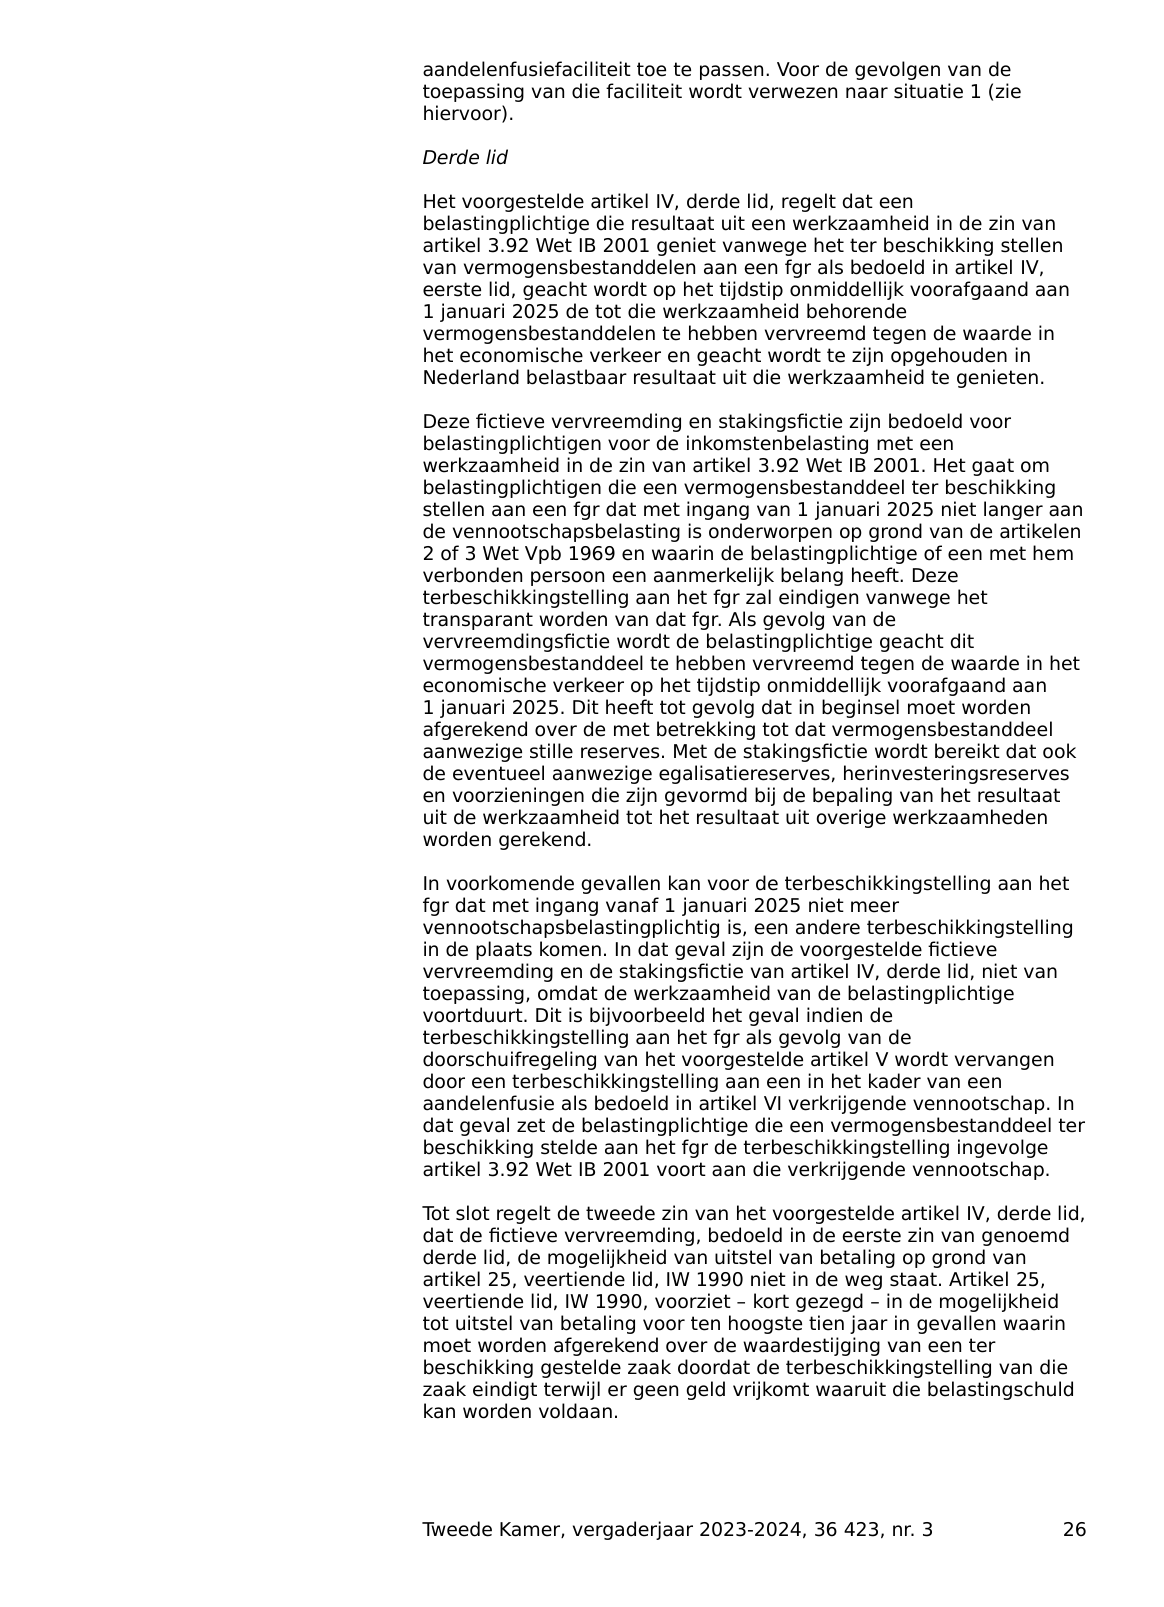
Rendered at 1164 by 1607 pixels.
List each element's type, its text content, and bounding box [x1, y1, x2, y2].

text Het voorgestelde artikel IV, derde lid, regelt dat een belastingplichtige die resultaat uit een werkzaamheid in de zin van artikel 3.92 Wet IB 2001 geniet vanwege het ter beschikking stellen van vermogensbestanddelen aan een fgr als bedoeld in artikel IV, eerste lid, geacht wordt op het tijdstip onmiddellijk voorafgaand aan 1 januari 2025 de tot die werkzaamheid behorende vermogensbestanddelen te hebben vervreemd tegen de waarde in het economische verkeer en geacht wordt te zijn opgehouden in Nederland belastbaar resultaat uit die werkzaamheid te genieten. [422, 191, 1087, 389]
text Tot slot regelt de tweede zin van het voorgestelde artikel IV, derde lid, dat de fictieve vervreemding, bedoeld in de eerste zin van genoemd derde lid, de mogelijkheid van uitstel van betaling op grond van artikel 25, veertiende lid, IW 1990 niet in de weg staat. Artikel 25, veertiende lid, IW 1990, voorziet – kort gezegd – in de mogelijkheid tot uitstel van betaling voor ten hoogste tien jaar in gevallen waarin moet worden afgerekend over de waardestijging van een ter beschikking gestelde zaak doordat de terbeschikkingstelling van die zaak eindigt terwijl er geen geld vrijkomt waaruit die belastingschuld kan worden voldaan. [422, 1203, 1087, 1423]
text In voorkomende gevallen kan voor de terbeschikkingstelling aan het fgr dat met ingang vanaf 1 januari 2025 niet meer vennootschapsbelastingplichtig is, een andere terbeschikkingstelling in de plaats komen. In dat geval zijn de voorgestelde fictieve vervreemding en de stakingsfictie van artikel IV, derde lid, niet van toepassing, omdat de werkzaamheid van de belastingplichtige voortduurt. Dit is bijvoorbeeld het geval indien de terbeschikkingstelling aan het fgr als gevolg van de doorschuifregeling van het voorgestelde artikel V wordt vervangen door een terbeschikkingstelling aan een in het kader van een aandelenfusie als bedoeld in artikel VI verkrijgende vennootschap. In dat geval zet de belastingplichtige die een vermogensbestanddeel ter beschikking stelde aan het fgr de terbeschikkingstelling ingevolge artikel 3.92 Wet IB 2001 voort aan die verkrijgende vennootschap. [422, 873, 1087, 1181]
subtitle Derde lid [422, 147, 1087, 169]
text aandelenfusiefaciliteit toe te passen. Voor de gevolgen van de toepassing van die faciliteit wordt verwezen naar situatie 1 (zie hiervoor). [422, 59, 1087, 125]
text Deze fictieve vervreemding en stakingsfictie zijn bedoeld voor belastingplichtigen voor de inkomstenbelasting met een werkzaamheid in de zin van artikel 3.92 Wet IB 2001. Het gaat om belastingplichtigen die een vermogensbestanddeel ter beschikking stellen aan een fgr dat met ingang van 1 januari 2025 niet langer aan de vennootschapsbelasting is onderworpen op grond van de artikelen 2 of 3 Wet Vpb 1969 en waarin de belastingplichtige of een met hem verbonden persoon een aanmerkelijk belang heeft. Deze terbeschikkingstelling aan het fgr zal eindigen vanwege het transparant worden van dat fgr. Als gevolg van de vervreemdingsfictie wordt de belastingplichtige geacht dit vermogensbestanddeel te hebben vervreemd tegen de waarde in het economische verkeer op het tijdstip onmiddellijk voorafgaand aan 1 januari 2025. Dit heeft tot gevolg dat in beginsel moet worden afgerekend over de met betrekking tot dat vermogensbestanddeel aanwezige stille reserves. Met de stakingsfictie wordt bereikt dat ook de eventueel aanwezige egalisatiereserves, herinvesteringsreserves en voorzieningen die zijn gevormd bij de bepaling van het resultaat uit de werkzaamheid tot het resultaat uit overige werkzaamheden worden gerekend. [422, 411, 1087, 851]
